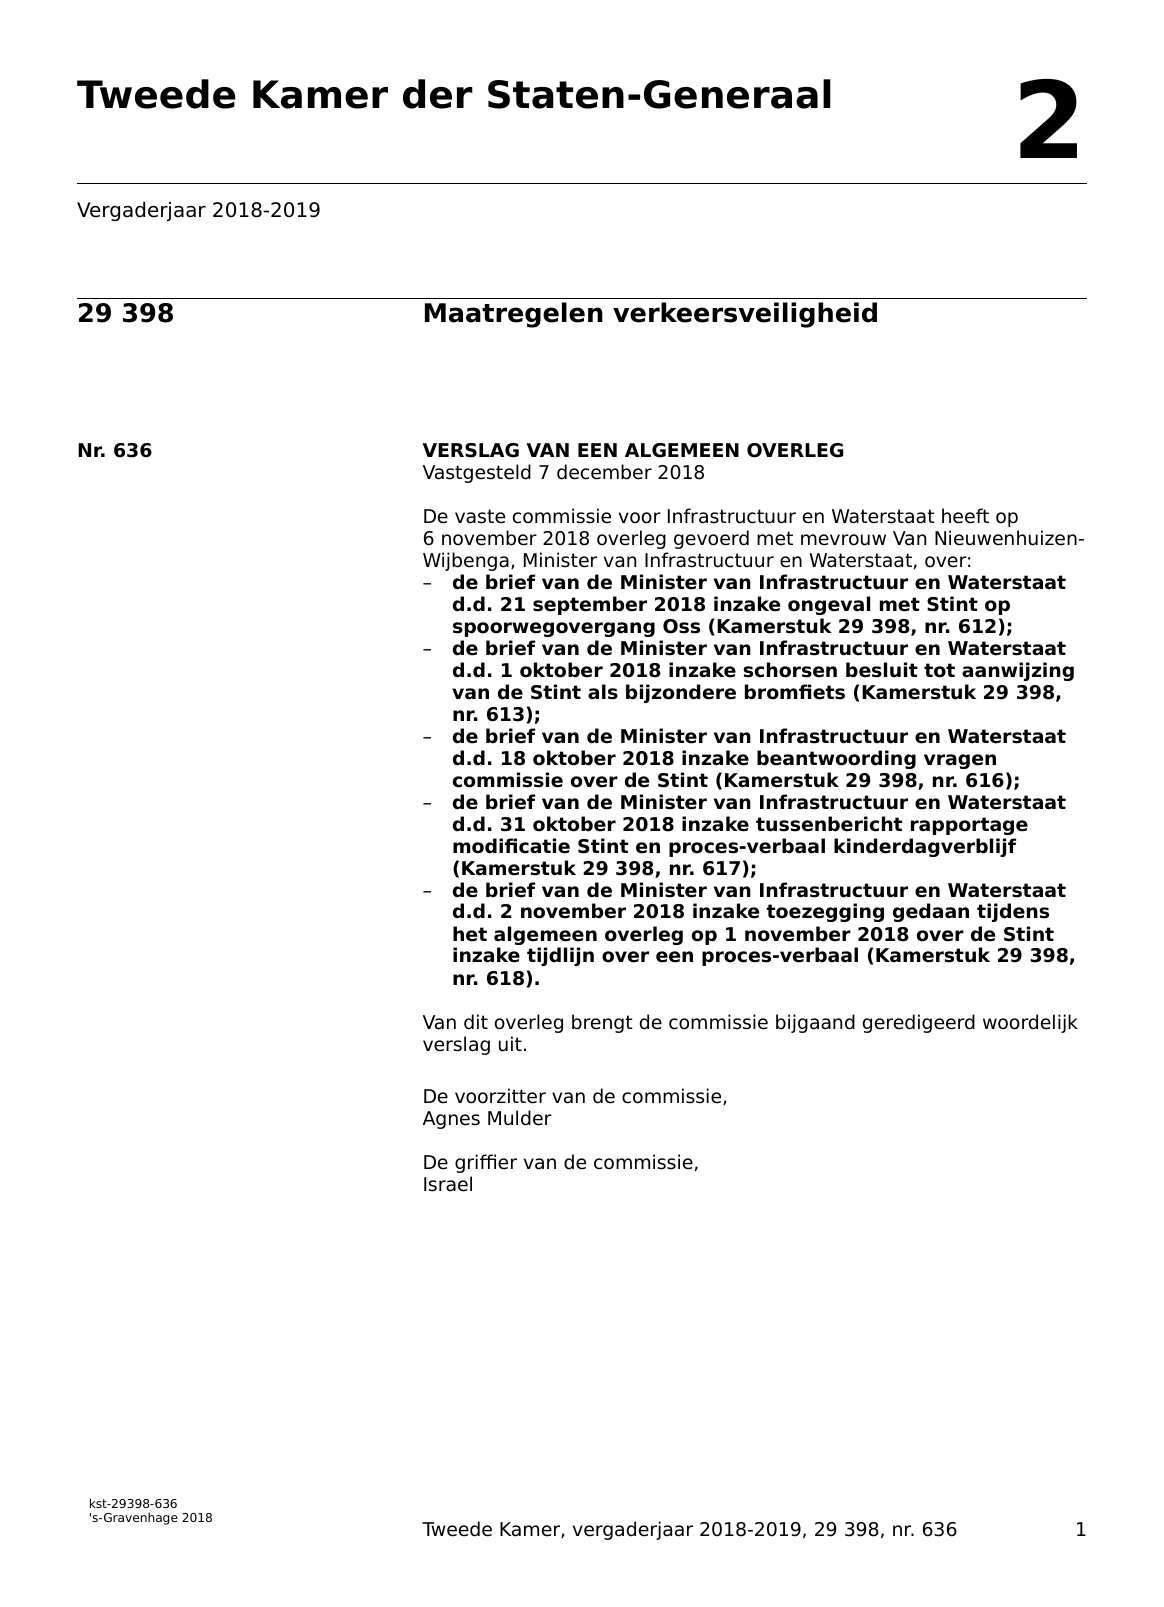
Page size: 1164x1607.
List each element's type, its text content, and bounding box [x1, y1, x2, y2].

text 's-Gravenhage 2018 [88, 1511, 323, 1525]
text kst-29398-636 [88, 1497, 323, 1511]
text Van dit overleg brengt de commissie bijgaand geredigeerd woordelijk verslag uit. [422, 1012, 1087, 1056]
text De griffier van de commissie, Israel [422, 1152, 1087, 1196]
table_cell Vergaderjaar 2018-2019 [77, 184, 1087, 298]
table_header 2 [886, 59, 1087, 183]
text – de brief van de Minister van Infrastructuur en Waterstaat d.d. 31 oktober 2018 inzake tussenbericht rapportage modificatie Stint en proces-verbaal kinderdagverblijf (Kamerstuk 29 398, nr. 617); [422, 792, 1087, 879]
text – de brief van de Minister van Infrastructuur en Waterstaat d.d. 2 november 2018 inzake toezegging gedaan tijdens het algemeen overleg op 1 november 2018 over de Stint inzake tijdlijn over een proces-verbaal (Kamerstuk 29 398, nr. 618). [422, 879, 1087, 989]
text Vastgesteld 7 december 2018 [422, 462, 1087, 484]
text De voorzitter van de commissie, Agnes Mulder [422, 1086, 1087, 1129]
text De vaste commissie voor Infrastructuur en Waterstaat heeft op 6 november 2018 overleg gevoerd met mevrouw Van Nieuwenhuizen-Wijbenga, Minister van Infrastructuur en Waterstaat, over: [422, 506, 1087, 572]
table_header Tweede Kamer der Staten-Generaal [77, 59, 886, 183]
subtitle 29 398 Maatregelen verkeersveiligheid [77, 299, 1087, 329]
text – de brief van de Minister van Infrastructuur en Waterstaat d.d. 18 oktober 2018 inzake beantwoording vragen commissie over de Stint (Kamerstuk 29 398, nr. 616); [422, 726, 1087, 792]
subtitle Nr. 636 VERSLAG VAN EEN ALGEMEEN OVERLEG [77, 440, 1087, 462]
text – de brief van de Minister van Infrastructuur en Waterstaat d.d. 1 oktober 2018 inzake schorsen besluit tot aanwijzing van de Stint als bijzondere bromfiets (Kamerstuk 29 398, nr. 613); [422, 638, 1087, 726]
text – de brief van de Minister van Infrastructuur en Waterstaat d.d. 21 september 2018 inzake ongeval met Stint op spoorwegovergang Oss (Kamerstuk 29 398, nr. 612); [422, 572, 1087, 638]
